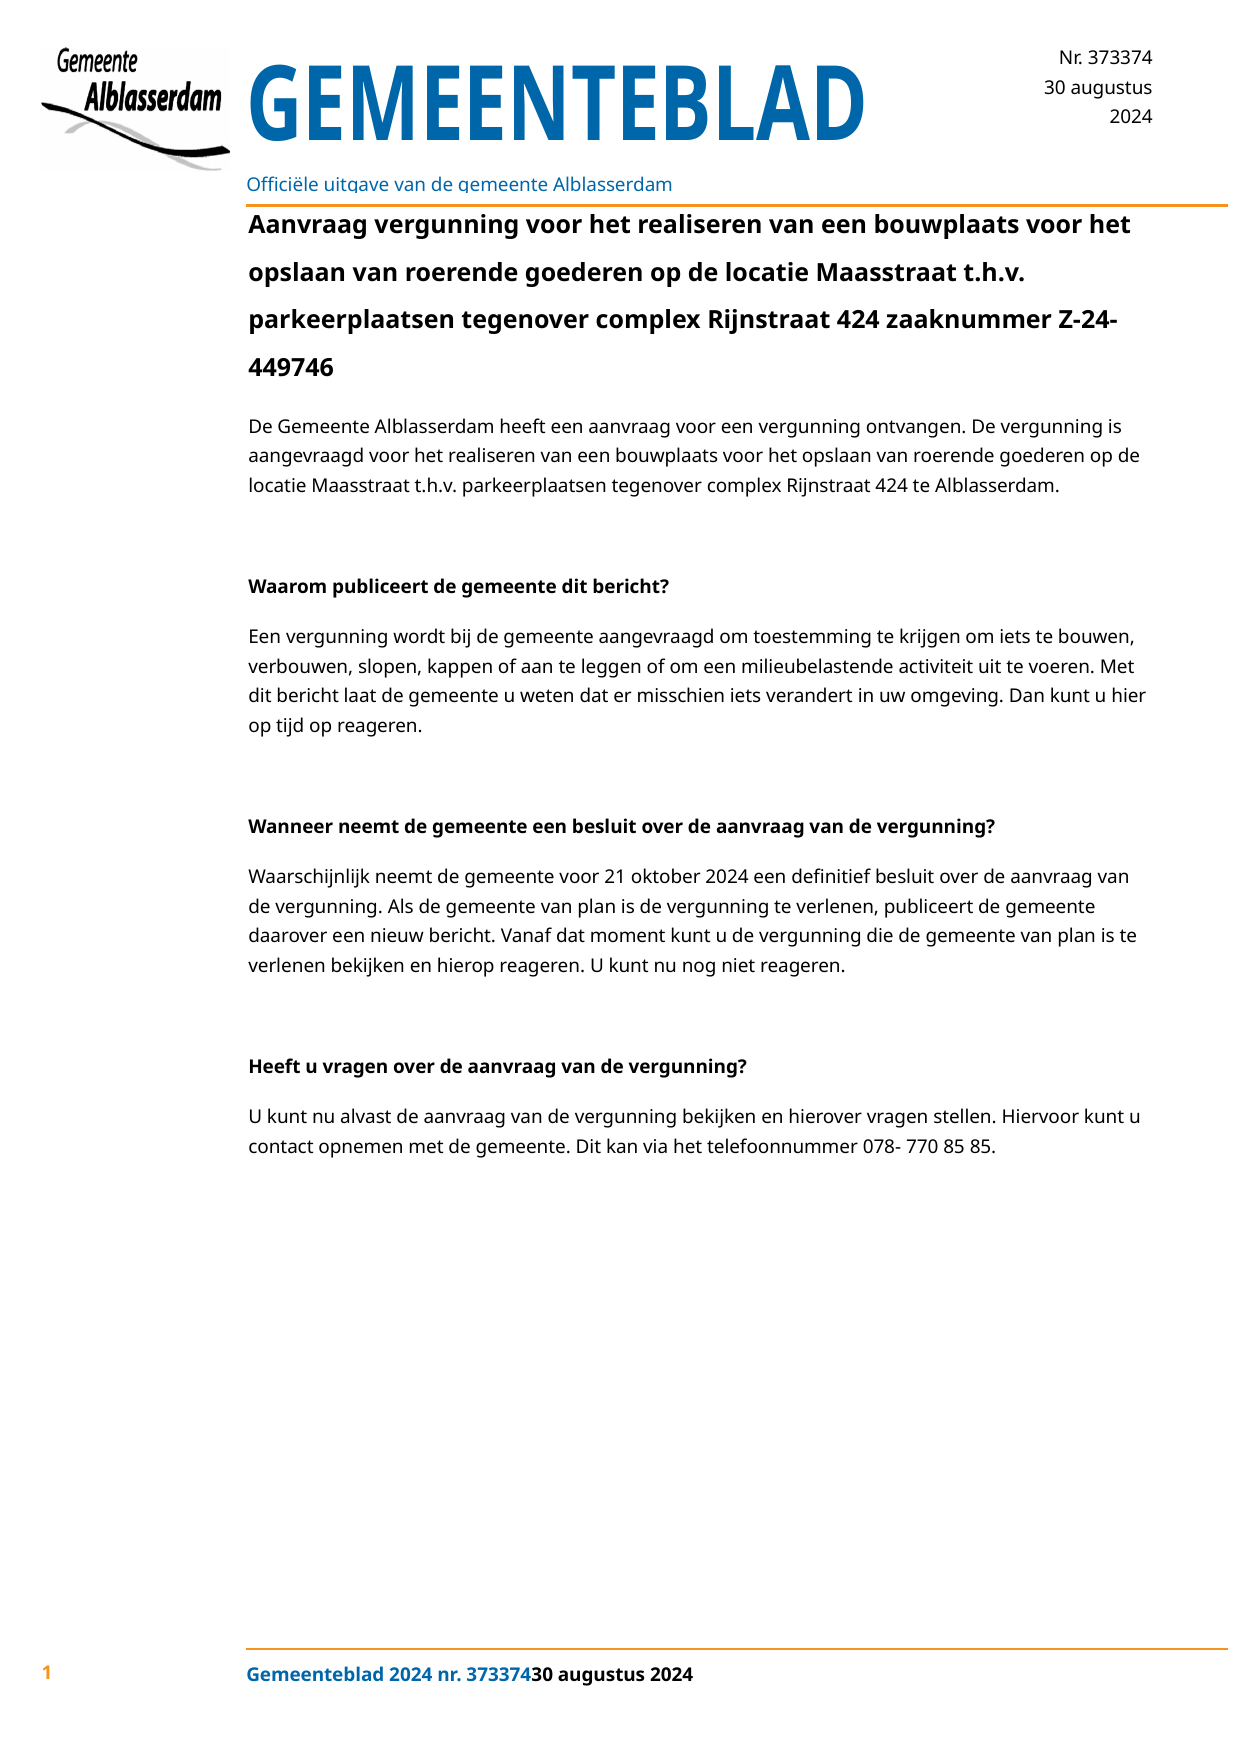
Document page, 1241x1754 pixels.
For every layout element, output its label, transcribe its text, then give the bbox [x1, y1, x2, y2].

text Waarschijnlijk neemt de gemeente voor 21 oktober 2024 een definitief besluit over de aanvraag van de vergunning. Als de gemeente van plan is de vergunning te verlenen, publiceert de gemeente daarover een nieuw bericht. Vanaf dat moment kunt u de vergunning die de gemeente van plan is te verlenen bekijken en hierop reageren. U kunt nu nog niet reageren. [248, 863, 1152, 978]
picture [41, 47, 231, 172]
text U kunt nu alvast de aanvraag van de vergunning bekijken en hierover vragen stellen. Hiervoor kunt u contact opnemen met de gemeente. Dit kan via het telefoonnummer 078- 770 85 85. [248, 1103, 1152, 1159]
text De Gemeente Alblasserdam heeft een aanvraag voor een vergunning ontvangen. De vergunning is aangevraagd voor het realiseren van een bouwplaats voor het opslaan van roerende goederen op de locatie Maasstraat t.h.v. parkeerplaatsen tegenover complex Rijnstraat 424 te Alblasserdam. [248, 413, 1152, 498]
text Wanneer neemt de gemeente een besluit over de aanvraag van de vergunning? [248, 813, 1152, 839]
text Aanvraag vergunning voor het realiseren van een bouwplaats voor het opslaan van roerende goederen op de locatie Maasstraat t.h.v. parkeerplaatsen tegenover complex Rijnstraat 424 zaaknummer Z-24-449746 [248, 207, 1152, 384]
text Heeft u vragen over de aanvraag van de vergunning? [248, 1053, 1152, 1079]
text Waarom publiceert de gemeente dit bericht? [248, 573, 1152, 599]
text Een vergunning wordt bij de gemeente aangevraagd om toestemming te krijgen om iets te bouwen, verbouwen, slopen, kappen of aan te leggen of om een milieubelastende activiteit uit te voeren. Met dit bericht laat de gemeente u weten dat er misschien iets verandert in uw omgeving. Dan kunt u hier op tijd op reageren. [248, 623, 1152, 738]
